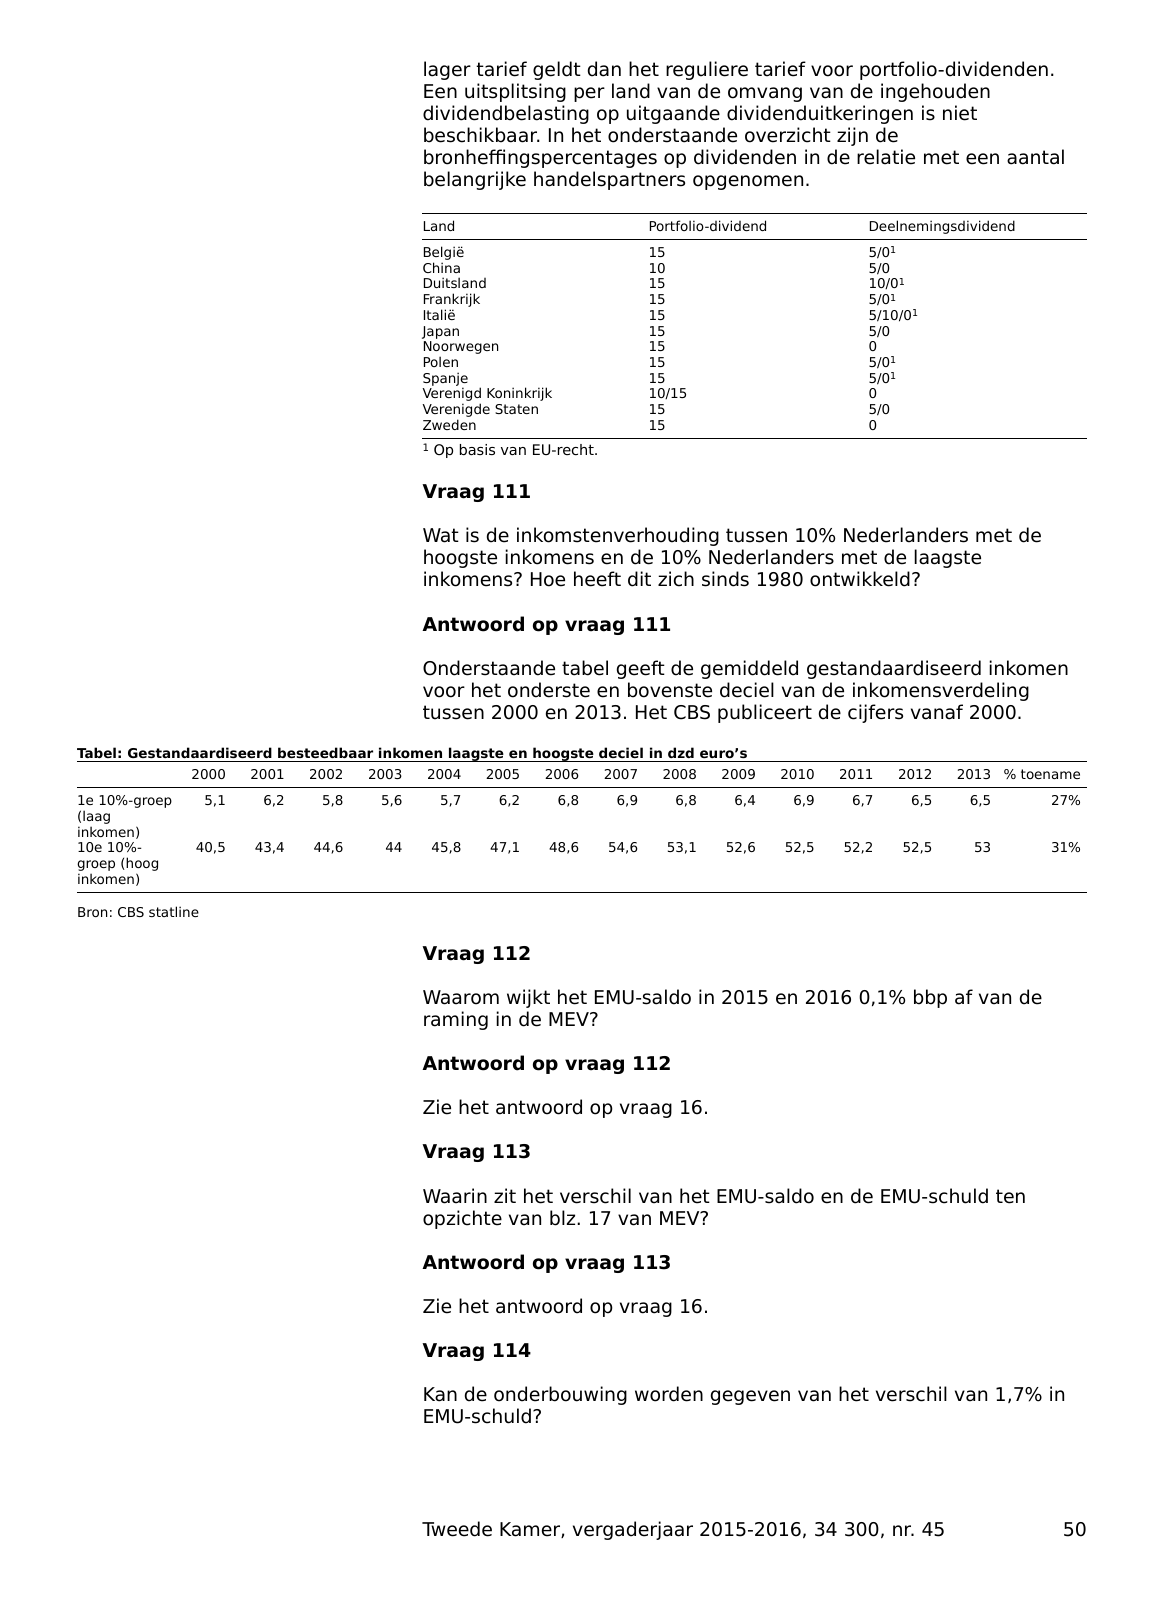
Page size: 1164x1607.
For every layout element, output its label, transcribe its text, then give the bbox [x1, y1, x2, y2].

table_cell 5/0 [862, 323, 1087, 339]
text Zie het antwoord op vraag 16. [422, 1097, 1087, 1119]
subtitle Antwoord op vraag 111 [422, 613, 1087, 635]
table_cell 44 [349, 840, 408, 892]
table_cell 15 [642, 339, 862, 355]
table_cell 0 [862, 418, 1087, 438]
text Waarom wijkt het EMU-saldo in 2015 en 2016 0,1% bbp af van de raming in de MEV? [422, 987, 1087, 1031]
table_cell 10/01 [862, 276, 1087, 292]
table_cell Verenigde Staten [422, 402, 642, 418]
table_cell 52,5 [761, 840, 820, 892]
table_cell 5/01 [862, 355, 1087, 371]
table_cell 5,6 [349, 788, 408, 840]
table_cell 45,8 [408, 840, 467, 892]
table_cell 2004 [408, 762, 467, 787]
table_cell 6,5 [879, 788, 938, 840]
table_cell Zweden [422, 418, 642, 438]
table_cell 2010 [761, 762, 820, 787]
table_cell 10 [642, 260, 862, 276]
table_cell 53,1 [644, 840, 703, 892]
table_cell 5/0 [862, 260, 1087, 276]
table_cell 2012 [879, 762, 938, 787]
table_cell 1 Op basis van EU-recht. [422, 439, 1087, 459]
table_cell 2002 [290, 762, 349, 787]
table_cell 15 [642, 355, 862, 371]
table_cell 15 [642, 402, 862, 418]
table_header Tabel: Gestandaardiseerd besteedbaar inkomen laagste en hoogste deciel in dzd euro’s [77, 745, 1087, 761]
table_cell % toename [997, 762, 1087, 787]
table_cell 1e 10%-groep (laag inkomen) [77, 788, 173, 840]
table_cell 52,6 [703, 840, 761, 892]
table_cell 43,4 [232, 840, 290, 892]
table_header Land [422, 214, 642, 239]
table_cell 52,2 [820, 840, 879, 892]
table_cell 31% [997, 840, 1087, 892]
table_cell 10e 10%-groep (hoog inkomen) [77, 840, 173, 892]
table_cell 47,1 [467, 840, 526, 892]
table_cell 0 [862, 386, 1087, 402]
table_cell 10/15 [642, 386, 862, 402]
table_cell 6,9 [761, 788, 820, 840]
text Kan de onderbouwing worden gegeven van het verschil van 1,7% in EMU-schuld? [422, 1384, 1087, 1428]
table_cell 44,6 [290, 840, 349, 892]
table_cell 5/01 [862, 292, 1087, 308]
table_cell 6,4 [703, 788, 761, 840]
table_cell 5/0 [862, 402, 1087, 418]
table_cell 6,7 [820, 788, 879, 840]
text Zie het antwoord op vraag 16. [422, 1296, 1087, 1318]
subtitle Vraag 112 [422, 943, 1087, 965]
table_cell 6,5 [938, 788, 997, 840]
text Onderstaande tabel geeft de gemiddeld gestandaardiseerd inkomen voor het onderste en bovenste deciel van de inkomensverdeling tussen 2000 en 2013. Het CBS publiceert de cijfers vanaf 2000. [422, 658, 1087, 723]
table_cell Verenigd Koninkrijk [422, 386, 642, 402]
text Waarin zit het verschil van het EMU-saldo en de EMU-schuld ten opzichte van blz. 17 van MEV? [422, 1186, 1087, 1229]
table_cell Bron: CBS statline [77, 893, 1087, 921]
table_cell 53 [938, 840, 997, 892]
text lager tarief geldt dan het reguliere tarief voor portfolio-dividenden. Een uitsplitsing per land van de omvang van de ingehouden dividendbelasting op uitgaande dividenduitkeringen is niet beschikbaar. In het onderstaande overzicht zijn de bronheffingspercentages op dividenden in de relatie met een aantal belangrijke handelspartners opgenomen. [422, 59, 1087, 191]
table_cell 6,8 [644, 788, 703, 840]
table_cell 2011 [820, 762, 879, 787]
table_cell 2009 [703, 762, 761, 787]
table_cell [77, 762, 173, 787]
table_cell Polen [422, 355, 642, 371]
table_cell 40,5 [173, 840, 232, 892]
table_cell 27% [997, 788, 1087, 840]
table_cell 2001 [232, 762, 290, 787]
table_cell 52,5 [879, 840, 938, 892]
table_cell Frankrijk [422, 292, 642, 308]
table_cell 6,8 [526, 788, 585, 840]
table_cell Spanje [422, 371, 642, 386]
table_cell 2003 [349, 762, 408, 787]
table_cell 5/10/01 [862, 308, 1087, 323]
table_cell Duitsland [422, 276, 642, 292]
table_cell 15 [642, 323, 862, 339]
table_cell China [422, 260, 642, 276]
table_cell 15 [642, 308, 862, 323]
table_cell 2008 [644, 762, 703, 787]
table_cell Italië [422, 308, 642, 323]
subtitle Antwoord op vraag 112 [422, 1053, 1087, 1075]
table_cell 2000 [173, 762, 232, 787]
table_cell 2006 [526, 762, 585, 787]
table_cell 15 [642, 371, 862, 386]
table_header Deelnemingsdividend [862, 214, 1087, 239]
subtitle Vraag 114 [422, 1340, 1087, 1362]
table_cell 2013 [938, 762, 997, 787]
table_cell 15 [642, 418, 862, 438]
subtitle Antwoord op vraag 113 [422, 1252, 1087, 1274]
table_cell 6,2 [467, 788, 526, 840]
table_cell 5,1 [173, 788, 232, 840]
table_cell Noorwegen [422, 339, 642, 355]
subtitle Vraag 113 [422, 1141, 1087, 1163]
table_cell 15 [642, 276, 862, 292]
table_cell 15 [642, 292, 862, 308]
table_cell 15 [642, 240, 862, 260]
table_cell België [422, 240, 642, 260]
table_cell 5/01 [862, 240, 1087, 260]
table_cell 5/01 [862, 371, 1087, 386]
table_cell 6,9 [585, 788, 644, 840]
table_cell 2007 [585, 762, 644, 787]
table_cell 54,6 [585, 840, 644, 892]
table_cell Japan [422, 323, 642, 339]
table_header Portfolio-dividend [642, 214, 862, 239]
table_cell 0 [862, 339, 1087, 355]
text Wat is de inkomstenverhouding tussen 10% Nederlanders met de hoogste inkomens en de 10% Nederlanders met de laagste inkomens? Hoe heeft dit zich sinds 1980 ontwikkeld? [422, 525, 1087, 591]
table_cell 5,8 [290, 788, 349, 840]
table_cell 2005 [467, 762, 526, 787]
table_cell 5,7 [408, 788, 467, 840]
subtitle Vraag 111 [422, 481, 1087, 503]
table_cell 6,2 [232, 788, 290, 840]
table_cell 48,6 [526, 840, 585, 892]
